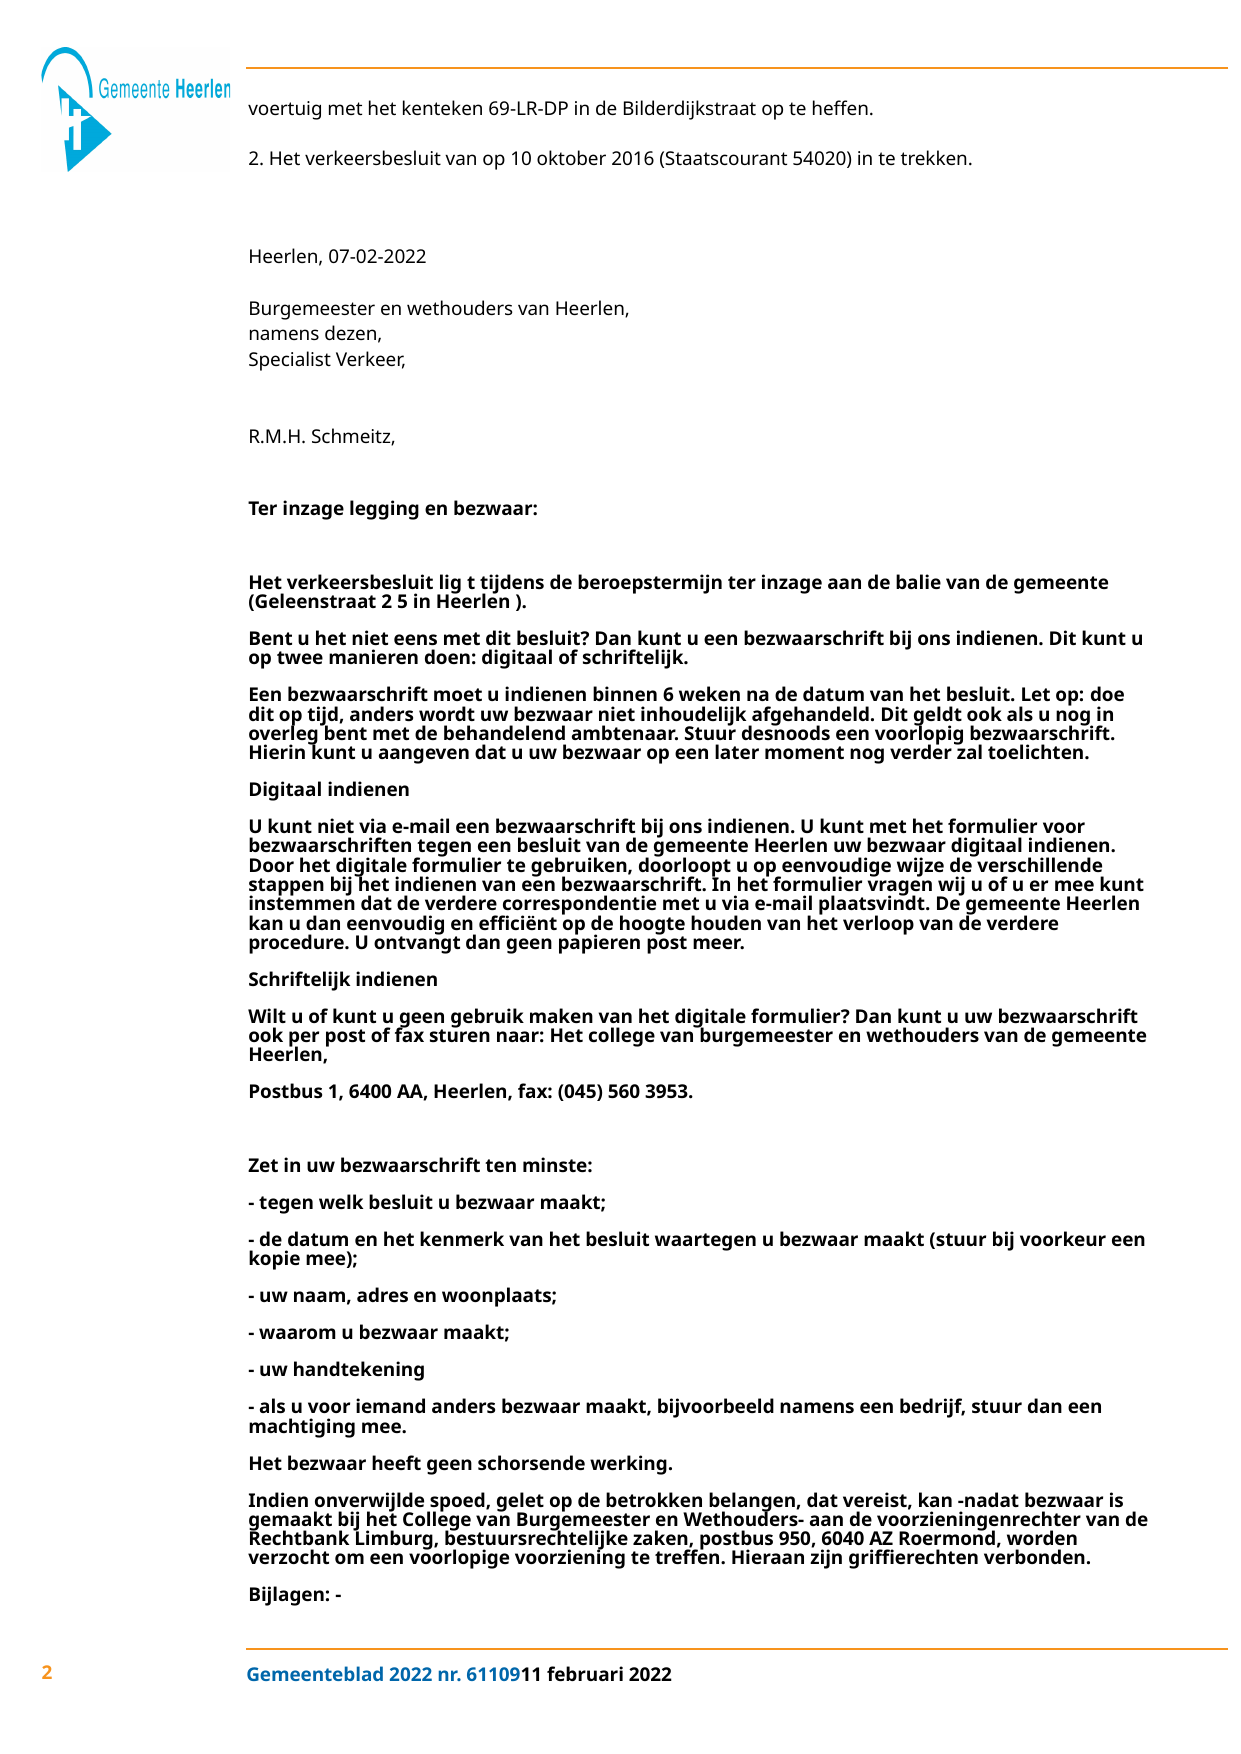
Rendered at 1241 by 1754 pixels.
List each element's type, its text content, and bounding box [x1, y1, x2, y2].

text Schriftelijk indienen [248, 971, 1152, 990]
text Het verkeersbesluit lig t tijdens de beroepstermijn ter inzage aan de balie van de gemeente (Geleenstraat 2 5 in Heerlen ). [248, 574, 1152, 612]
text Zet in uw bezwaarschrift ten minste: [248, 1157, 1152, 1176]
text Wilt u of kunt u geen gebruik maken van het digitale formulier? Dan kunt u uw bezwaarschrift ook per post of fax sturen naar: Het college van burgemeester en wethouders van de gemeente Heerlen, [248, 1008, 1152, 1066]
text Heerlen, 07-02-2022 [248, 243, 1152, 269]
picture [41, 47, 59, 70]
text Ter inzage legging en bezwaar: [248, 500, 1152, 519]
text R.M.H. Schmeitz, [248, 423, 1152, 449]
text - uw handtekening [248, 1361, 1152, 1381]
text Specialist Verkeer, [248, 346, 1152, 372]
text namens dezen, [248, 321, 1152, 346]
text - uw naam, adres en woonplaats; [248, 1287, 1152, 1307]
text Burgemeester en wethouders van Heerlen, [248, 295, 1152, 321]
text Postbus 1, 6400 AA, Heerlen, fax: (045) 560 3953. [248, 1083, 1152, 1102]
text Een bezwaarschrift moet u indienen binnen 6 weken na de datum van het besluit. Let op: doe dit op tijd, anders wordt uw bezwaar niet inhoudelijk afgehandeld. Dit geldt ook als u nog in overleg bent met de behandelend ambtenaar. Stuur desnoods een voorlopig bezwaarschrift. Hierin kunt u aangeven dat u uw bezwaar op een later moment nog verder zal toelichten. [248, 686, 1152, 763]
text 2. Het verkeersbesluit van op 10 oktober 2016 (Staatscourant 54020) in te trekken. [248, 145, 1152, 171]
text - als u voor iemand anders bezwaar maakt, bijvoorbeeld namens een bedrijf, stuur dan een machtiging mee. [248, 1398, 1152, 1437]
picture [41, 47, 231, 172]
text Indien onverwijlde spoed, gelet op de betrokken belangen, dat vereist, kan -nadat bezwaar is gemaakt bij het College van Burgemeester en Wethouders- aan de voorzieningenrechter van de Rechtbank Limburg, bestuursrechtelijke zaken, postbus 950, 6040 AZ Roermond, worden verzocht om een voorlopige voorziening te treffen. Hieraan zijn griffierechten verbonden. [248, 1492, 1152, 1569]
text - de datum en het kenmerk van het besluit waartegen u bezwaar maakt (stuur bij voorkeur een kopie mee); [248, 1231, 1152, 1270]
text Bijlagen: - [248, 1586, 1152, 1606]
text Het bezwaar heeft geen schorsende werking. [248, 1454, 1152, 1474]
text Bent u het niet eens met dit besluit? Dan kunt u een bezwaarschrift bij ons indienen. Dit kunt u op twee manieren doen: digitaal of schriftelijk. [248, 630, 1152, 669]
text voertuig met het kenteken 69-LR-DP in de Bilderdijkstraat op te heffen. [248, 95, 1152, 121]
text Digitaal indienen [248, 781, 1152, 800]
text - tegen welk besluit u bezwaar maakt; [248, 1194, 1152, 1213]
text U kunt niet via e-mail een bezwaarschrift bij ons indienen. U kunt met het formulier voor bezwaarschriften tegen een besluit van de gemeente Heerlen uw bezwaar digitaal indienen. Door het digitale formulier te gebruiken, doorloopt u op eenvoudige wijze de verschillende stappen bij het indienen van een bezwaarschrift. In het formulier vragen wij u of u er mee kunt instemmen dat de verdere correspondentie met u via e-mail plaatsvindt. De gemeente Heerlen kan u dan eenvoudig en efficiënt op de hoogte houden van het verloop van de verdere procedure. U ontvangt dan geen papieren post meer. [248, 818, 1152, 953]
text - waarom u bezwaar maakt; [248, 1324, 1152, 1344]
